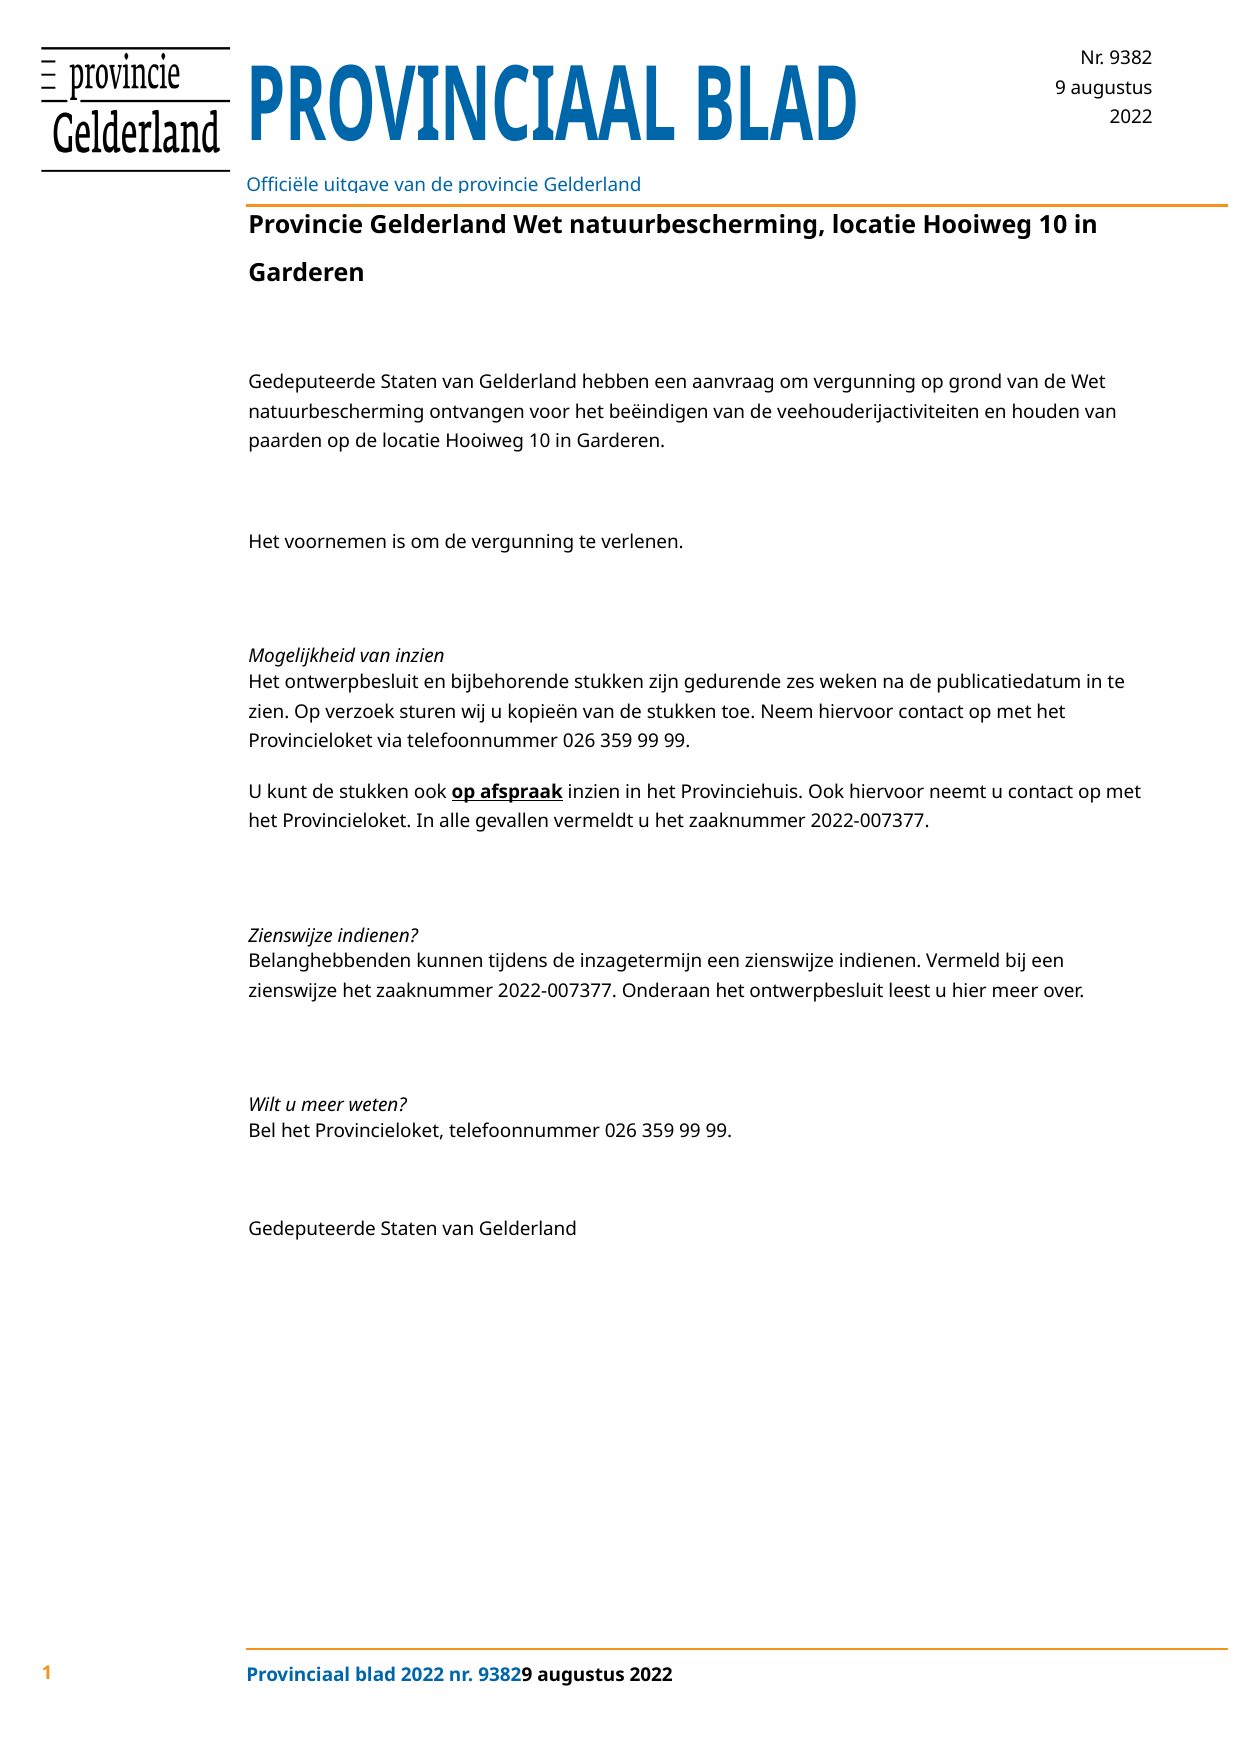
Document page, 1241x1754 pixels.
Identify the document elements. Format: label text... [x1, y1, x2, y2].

text Provincie Gelderland Wet natuurbescherming, locatie Hooiweg 10 in Garderen [248, 207, 1152, 288]
text Het voornemen is om de vergunning te verlenen. [248, 528, 1152, 554]
text U kunt de stukken ook op afspraak inzien in het Provinciehuis. Ook hiervoor neemt u contact op met het Provincieloket. In alle gevallen vermeldt u het zaaknummer 2022-007377. [248, 778, 1152, 833]
text Mogelijkheid van inzien [248, 643, 1152, 668]
text Gedeputeerde Staten van Gelderland hebben een aanvraag om vergunning op grond van de Wet natuurbescherming ontvangen voor het beëindigen van de veehouderijactiviteiten en houden van paarden op de locatie Hooiweg 10 in Garderen. [248, 368, 1152, 453]
picture [41, 47, 231, 172]
text Belanghebbenden kunnen tijdens de inzagetermijn een zienswijze indienen. Vermeld bij een zienswijze het zaaknummer 2022-007377. Onderaan het ontwerpbesluit leest u hier meer over. [248, 948, 1152, 1003]
text Wilt u meer weten? [248, 1092, 1152, 1117]
text Zienswijze indienen? [248, 922, 1152, 948]
text Gedeputeerde Staten van Gelderland [248, 1216, 1152, 1241]
text Het ontwerpbesluit en bijbehorende stukken zijn gedurende zes weken na de publicatiedatum in te zien. Op verzoek sturen wij u kopieën van de stukken toe. Neem hiervoor contact op met het Provincieloket via telefoonnummer 026 359 99 99. [248, 668, 1152, 753]
text Bel het Provincieloket, telefoonnummer 026 359 99 99. [248, 1117, 1152, 1143]
